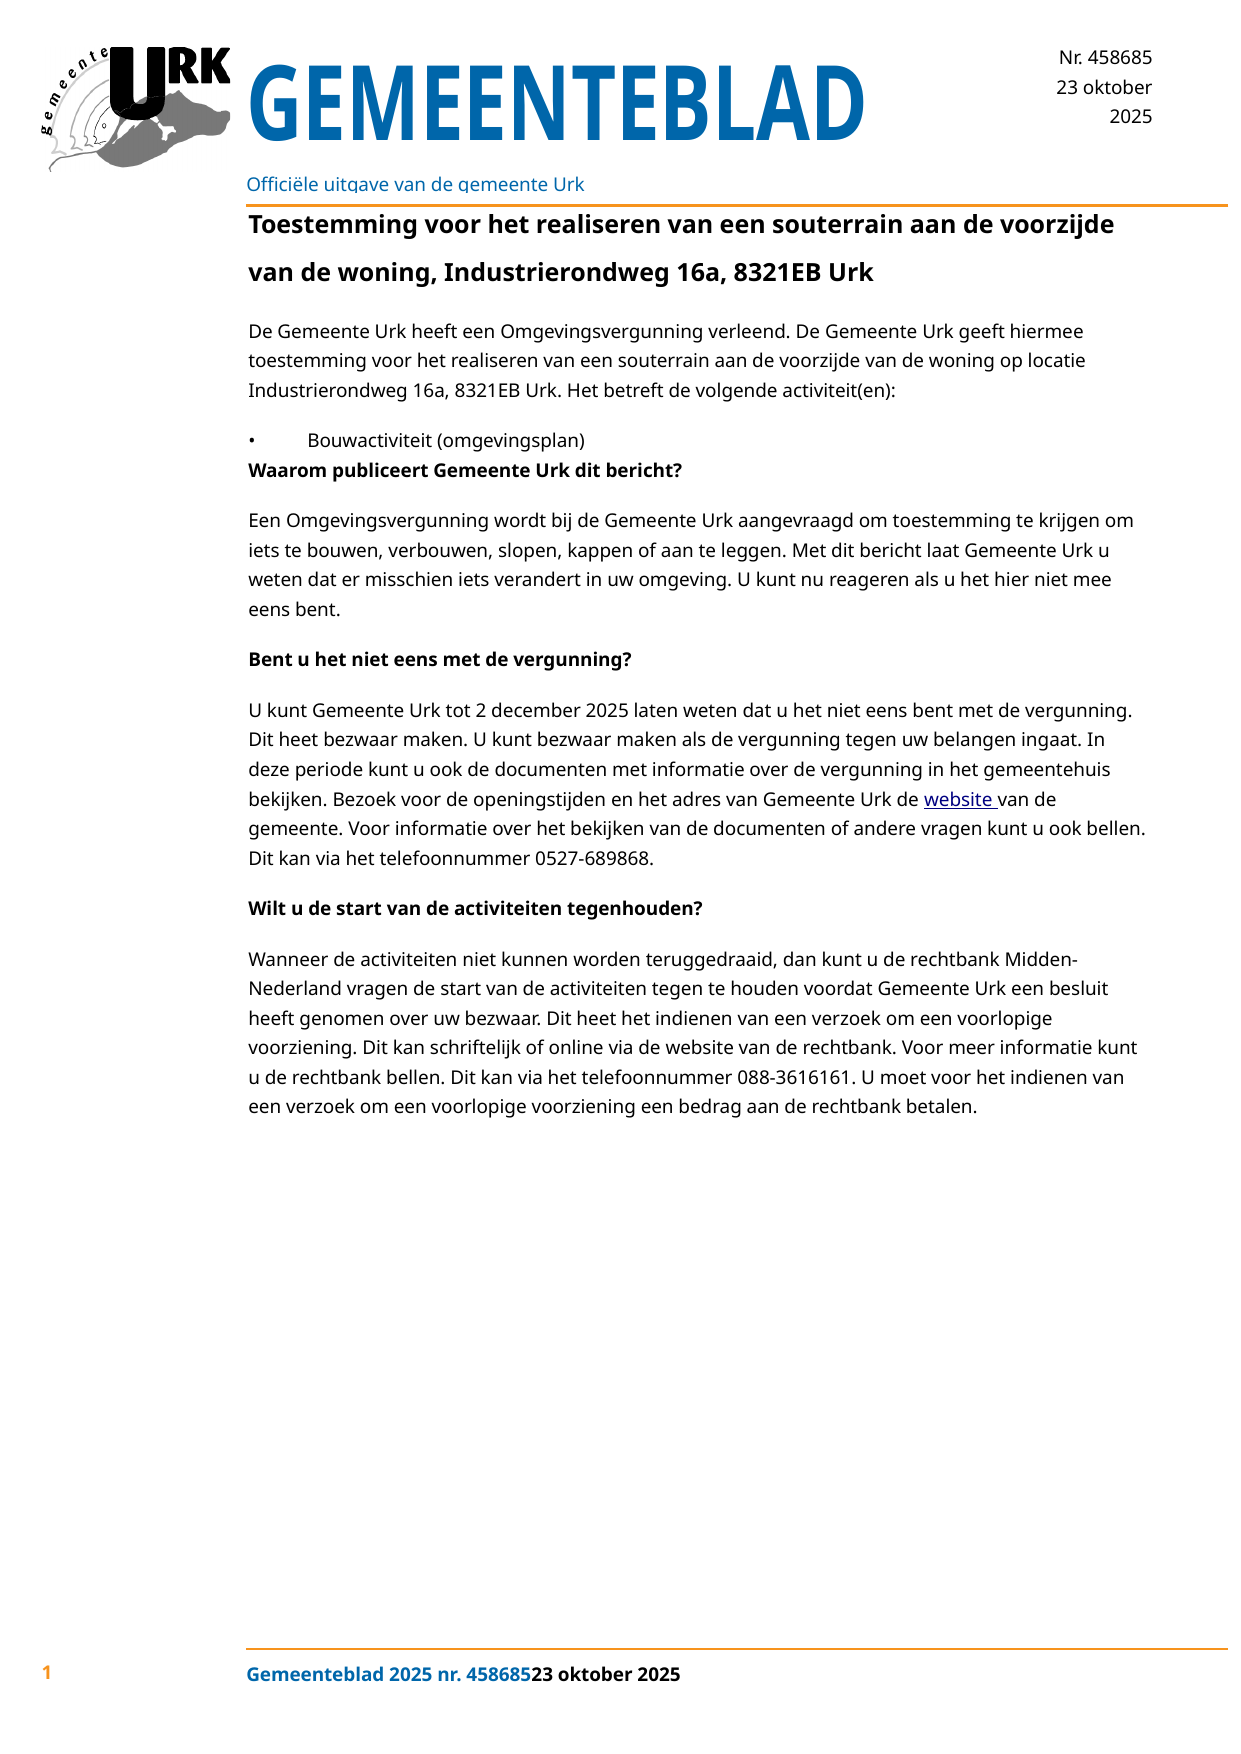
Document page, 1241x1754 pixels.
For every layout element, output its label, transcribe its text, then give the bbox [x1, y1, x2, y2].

picture [41, 47, 231, 172]
text De Gemeente Urk heeft een Omgevingsvergunning verleend. De Gemeente Urk geeft hiermee toestemming voor het realiseren van een souterrain aan de voorzijde van de woning op locatie Industrierondweg 16a, 8321EB Urk. Het betreft de volgende activiteit(en): [248, 318, 1152, 403]
text U kunt Gemeente Urk tot 2 december 2025 laten weten dat u het niet eens bent met de vergunning. Dit heet bezwaar maken. U kunt bezwaar maken als de vergunning tegen uw belangen ingaat. In deze periode kunt u ook de documenten met informatie over de vergunning in het gemeentehuis bekijken. Bezoek voor de openingstijden en het adres van Gemeente Urk de website van de gemeente. Voor informatie over het bekijken van de documenten of andere vragen kunt u ook bellen. Dit kan via het telefoonnummer 0527-689868. [248, 697, 1152, 871]
text Een Omgevingsvergunning wordt bij de Gemeente Urk aangevraagd om toestemming te krijgen om iets te bouwen, verbouwen, slopen, kappen of aan te leggen. Met dit bericht laat Gemeente Urk u weten dat er misschien iets verandert in uw omgeving. U kunt nu reageren als u het hier niet mee eens bent. [248, 507, 1152, 622]
text Wanneer de activiteiten niet kunnen worden teruggedraaid, dan kunt u de rechtbank Midden-Nederland vragen de start van de activiteiten tegen te houden voordat Gemeente Urk een besluit heeft genomen over uw bezwaar. Dit heet het indienen van een verzoek om een voorlopige voorziening. Dit kan schriftelijk of online via de website van de rechtbank. Voor meer informatie kunt u de rechtbank bellen. Dit kan via het telefoonnummer 088-3616161. U moet voor het indienen van een verzoek om een voorlopige voorziening een bedrag aan de rechtbank betalen. [248, 946, 1152, 1119]
list Bouwactiviteit (omgevingsplan) [248, 427, 1152, 453]
text Waarom publiceert Gemeente Urk dit bericht? [248, 457, 1152, 483]
text Bent u het niet eens met de vergunning? [248, 647, 1152, 672]
text Toestemming voor het realiseren van een souterrain aan de voorzijde van de woning, Industrierondweg 16a, 8321EB Urk [248, 207, 1152, 288]
text Wilt u de start van de activiteiten tegenhouden? [248, 895, 1152, 921]
